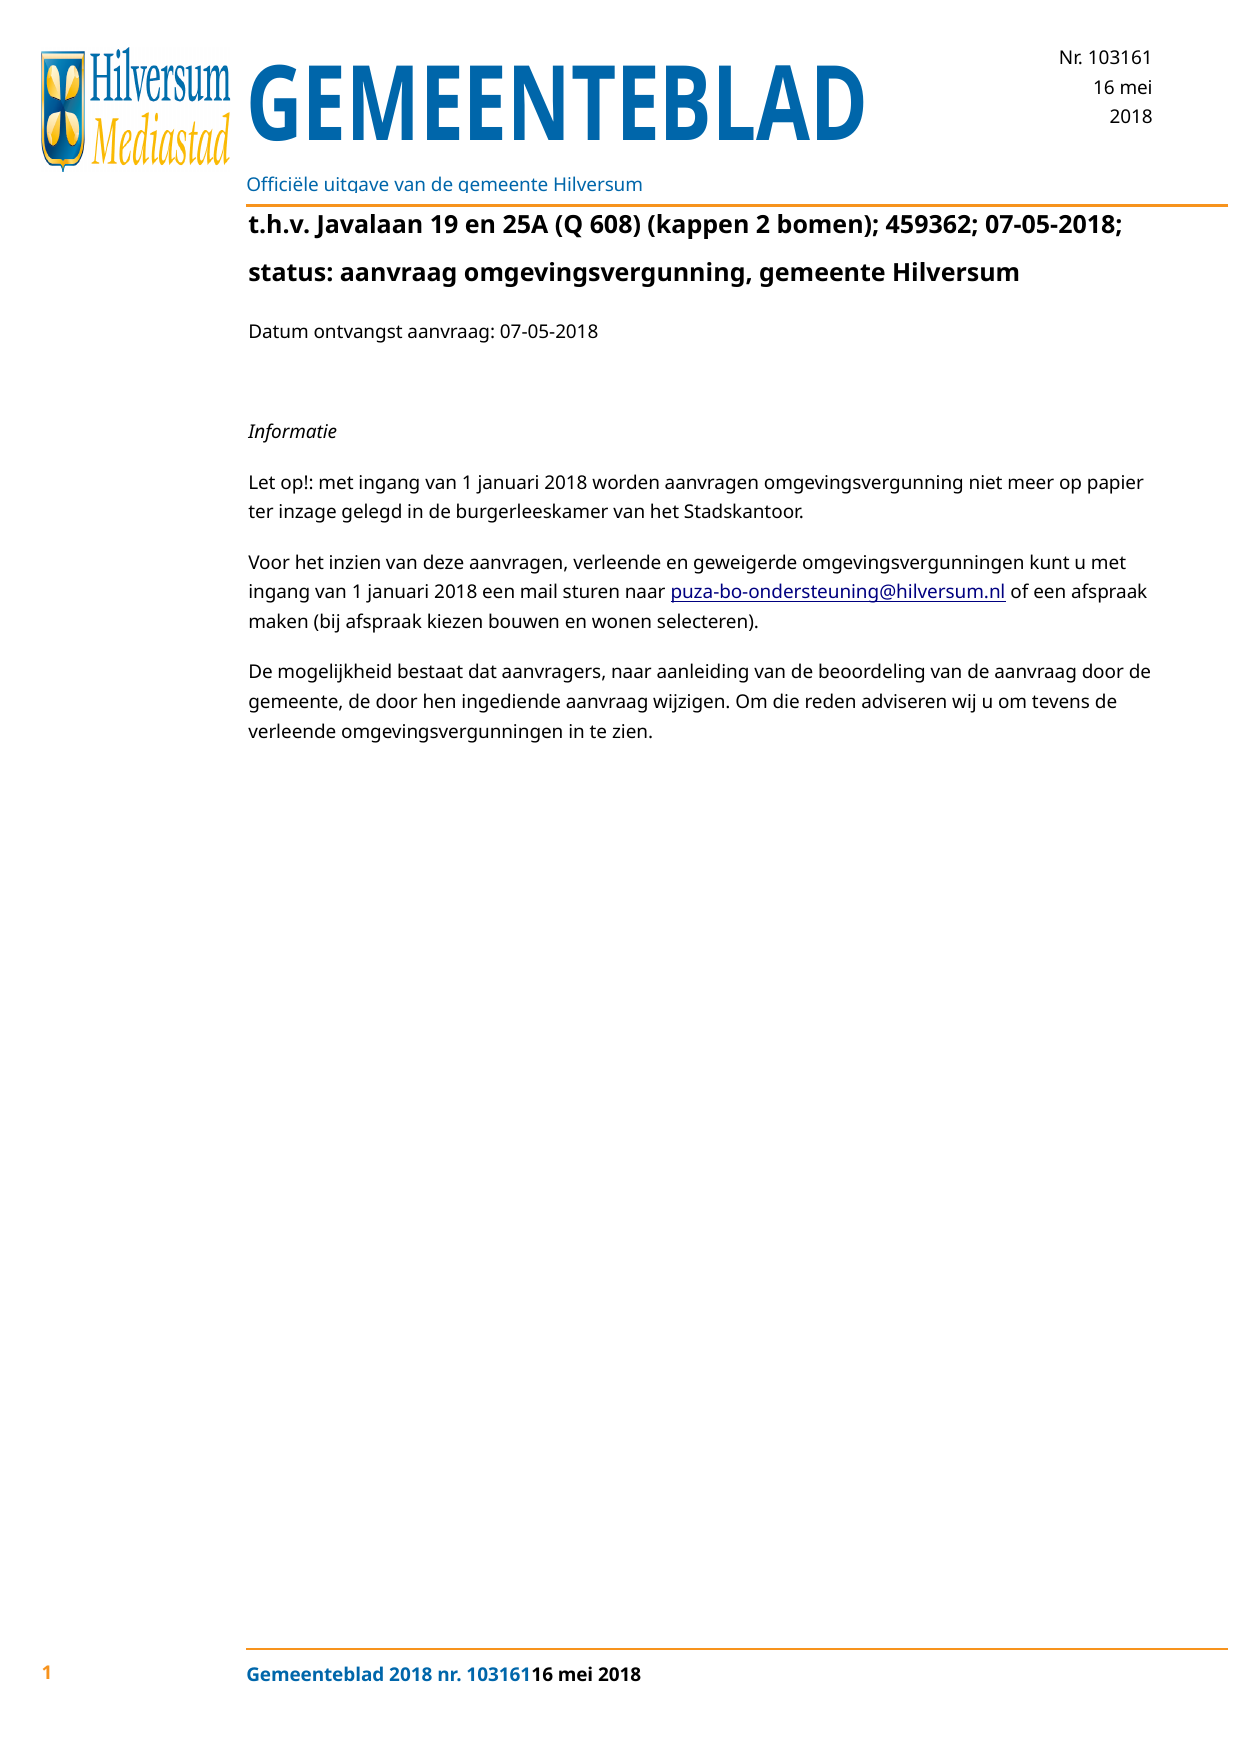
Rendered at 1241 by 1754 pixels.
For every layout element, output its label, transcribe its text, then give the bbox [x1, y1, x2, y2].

text Informatie [248, 419, 1152, 444]
text Datum ontvangst aanvraag: 07-05-2018 [248, 318, 1152, 344]
text t.h.v. Javalaan 19 en 25A (Q 608) (kappen 2 bomen); 459362; 07-05-2018; status: aanvraag omgevingsvergunning, gemeente Hilversum [248, 207, 1152, 288]
text Let op!: met ingang van 1 januari 2018 worden aanvragen omgevingsvergunning niet meer op papier ter inzage gelegd in de burgerleeskamer van het Stadskantoor. [248, 469, 1152, 524]
text Voor het inzien van deze aanvragen, verleende en geweigerde omgevingsvergunningen kunt u met ingang van 1 januari 2018 een mail sturen naar puza-bo-ondersteuning@hilversum.nl of een afspraak maken (bij afspraak kiezen bouwen en wonen selecteren). [248, 549, 1152, 634]
picture [41, 47, 231, 172]
text De mogelijkheid bestaat dat aanvragers, naar aanleiding van de beoordeling van de aanvraag door de gemeente, de door hen ingediende aanvraag wijzigen. Om die reden adviseren wij u om tevens de verleende omgevingsvergunningen in te zien. [248, 659, 1152, 744]
